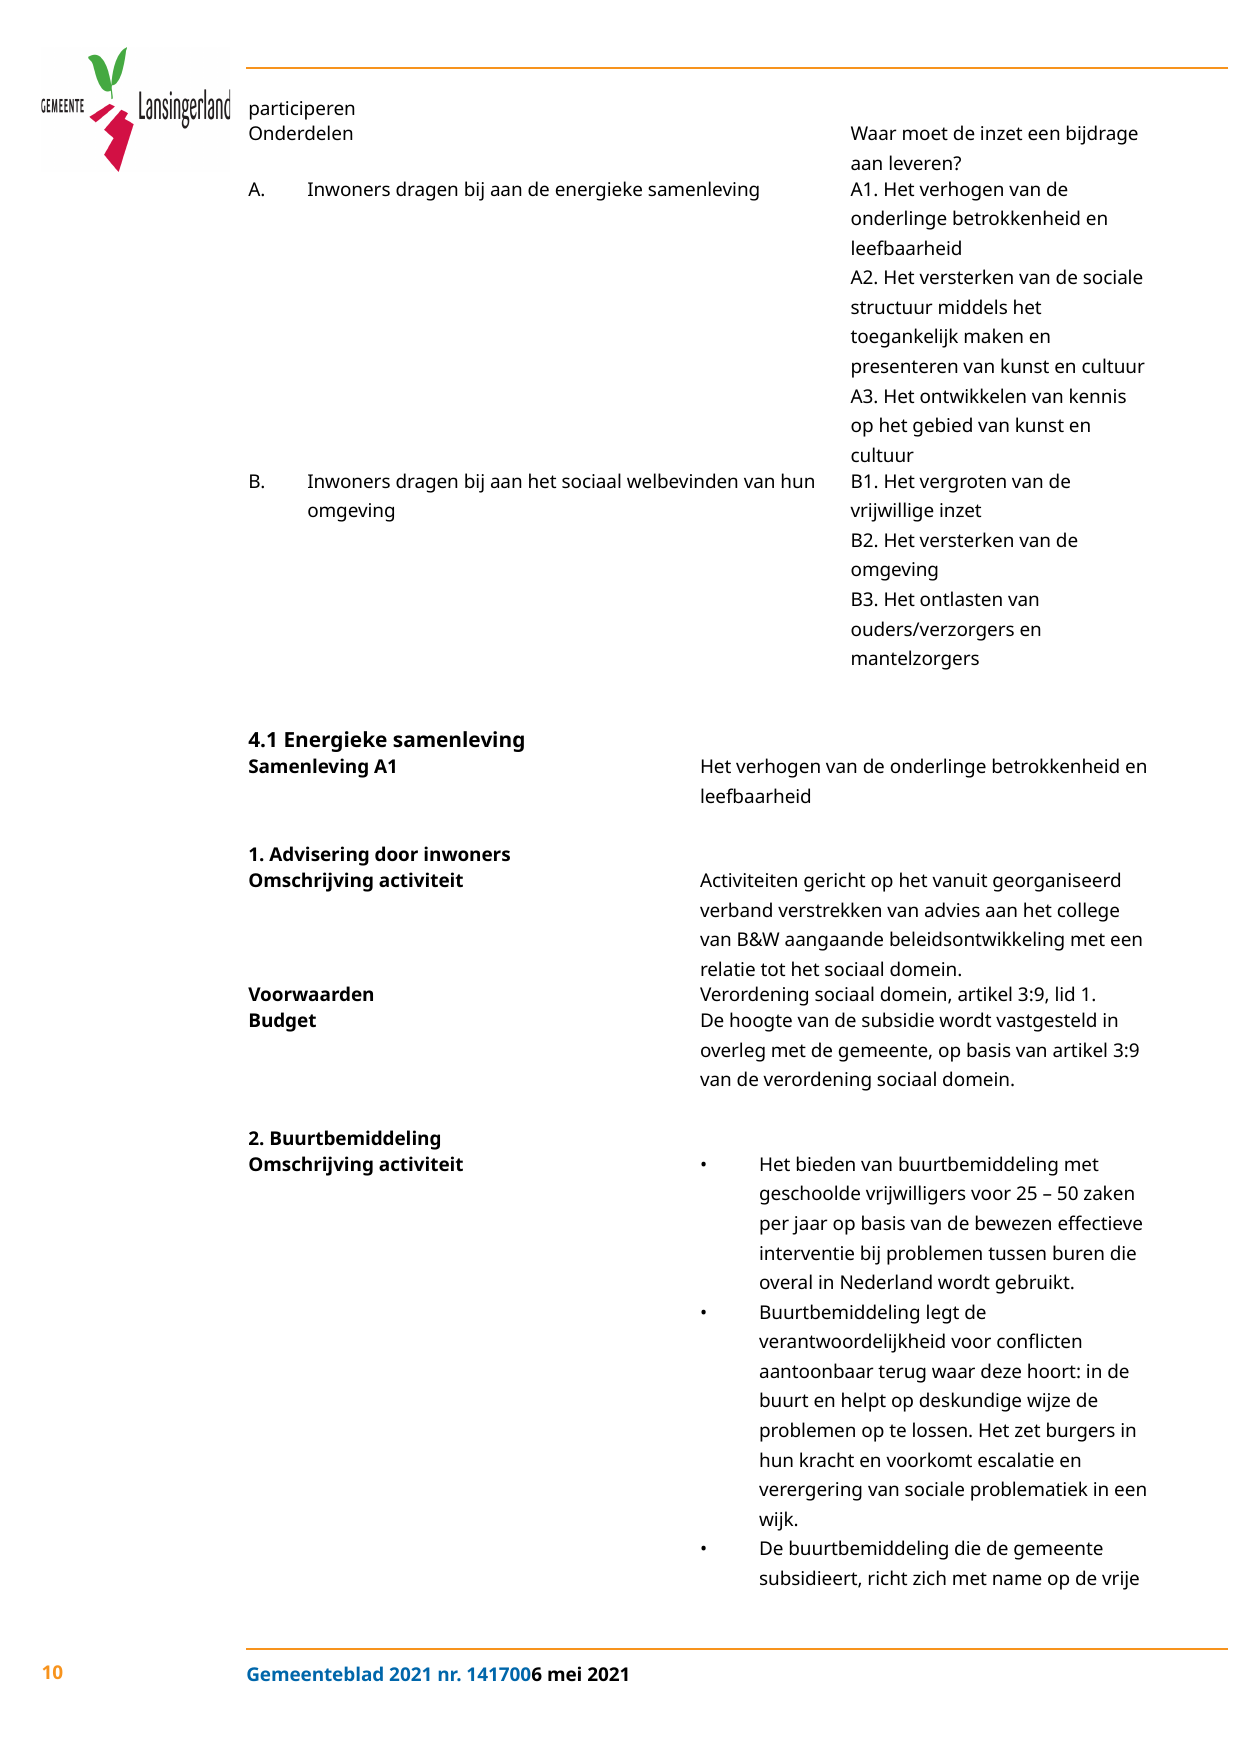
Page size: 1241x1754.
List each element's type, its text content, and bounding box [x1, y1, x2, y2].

table_cell B1. Het vergroten van de vrijwillige inzet B2. Het versterken van de omgeving B3. Het ontlasten van ouders/verzorgers en mantelzorgers [850, 468, 1152, 671]
table_cell Onderdelen [248, 121, 850, 176]
table_cell Omschrijving activiteit [248, 867, 700, 982]
table_header Samenleving A1 [248, 753, 700, 808]
table_cell Budget [248, 1008, 700, 1092]
table_cell Omschrijving activiteit [248, 1151, 700, 1591]
picture [41, 47, 231, 172]
table_cell participeren [248, 95, 1152, 121]
table_header Het verhogen van de onderlinge betrokkenheid en leefbaarheid [700, 753, 1152, 808]
table_cell Waar moet de inzet een bijdrage aan leveren? [850, 121, 1152, 176]
table_cell Activiteiten gericht op het vanuit georganiseerd verband verstrekken van advies aan het college van B&W aangaande beleidsontwikkeling met een relatie tot het sociaal domein. [700, 867, 1152, 982]
table_cell Verordening sociaal domein, artikel 3:9, lid 1. [700, 982, 1152, 1007]
table_cell A1. Het verhogen van de onderlinge betrokkenheid en leefbaarheid A2. Het versterken van de sociale structuur middels het toegankelijk maken en presenteren van kunst en cultuur A3. Het ontwikkelen van kennis op het gebied van kunst en cultuur [850, 176, 1152, 468]
table_header 2. Buurtbemiddeling [248, 1125, 1152, 1151]
table_cell Het bieden van buurtbemiddeling met geschoolde vrijwilligers voor 25 – 50 zaken per jaar op basis van de bewezen effectieve interventie bij problemen tussen buren die overal in Nederland wordt gebruikt. Buurtbemiddeling legt de verantwoordelijkheid voor conflicten aantoonbaar terug waar deze hoort: in de buurt en helpt op deskundige wijze de problemen op te lossen. Het zet burgers in hun kracht en voorkomt escalatie en verergering van sociale problematiek in een wijk. De buurtbemiddeling die de gemeente subsidieert, richt zich met name op de vrije [700, 1151, 1152, 1591]
table_cell Inwoners dragen bij aan het sociaal welbevinden van hun omgeving [248, 468, 850, 671]
table_cell Inwoners dragen bij aan de energieke samenleving [248, 176, 850, 468]
table_cell Voorwaarden [248, 982, 700, 1007]
table_cell De hoogte van de subsidie wordt vastgesteld in overleg met de gemeente, op basis van artikel 3:9 van de verordening sociaal domein. [700, 1008, 1152, 1092]
text 4.1 Energieke samenleving [248, 725, 1152, 753]
table_header 1. Advisering door inwoners [248, 841, 1152, 867]
